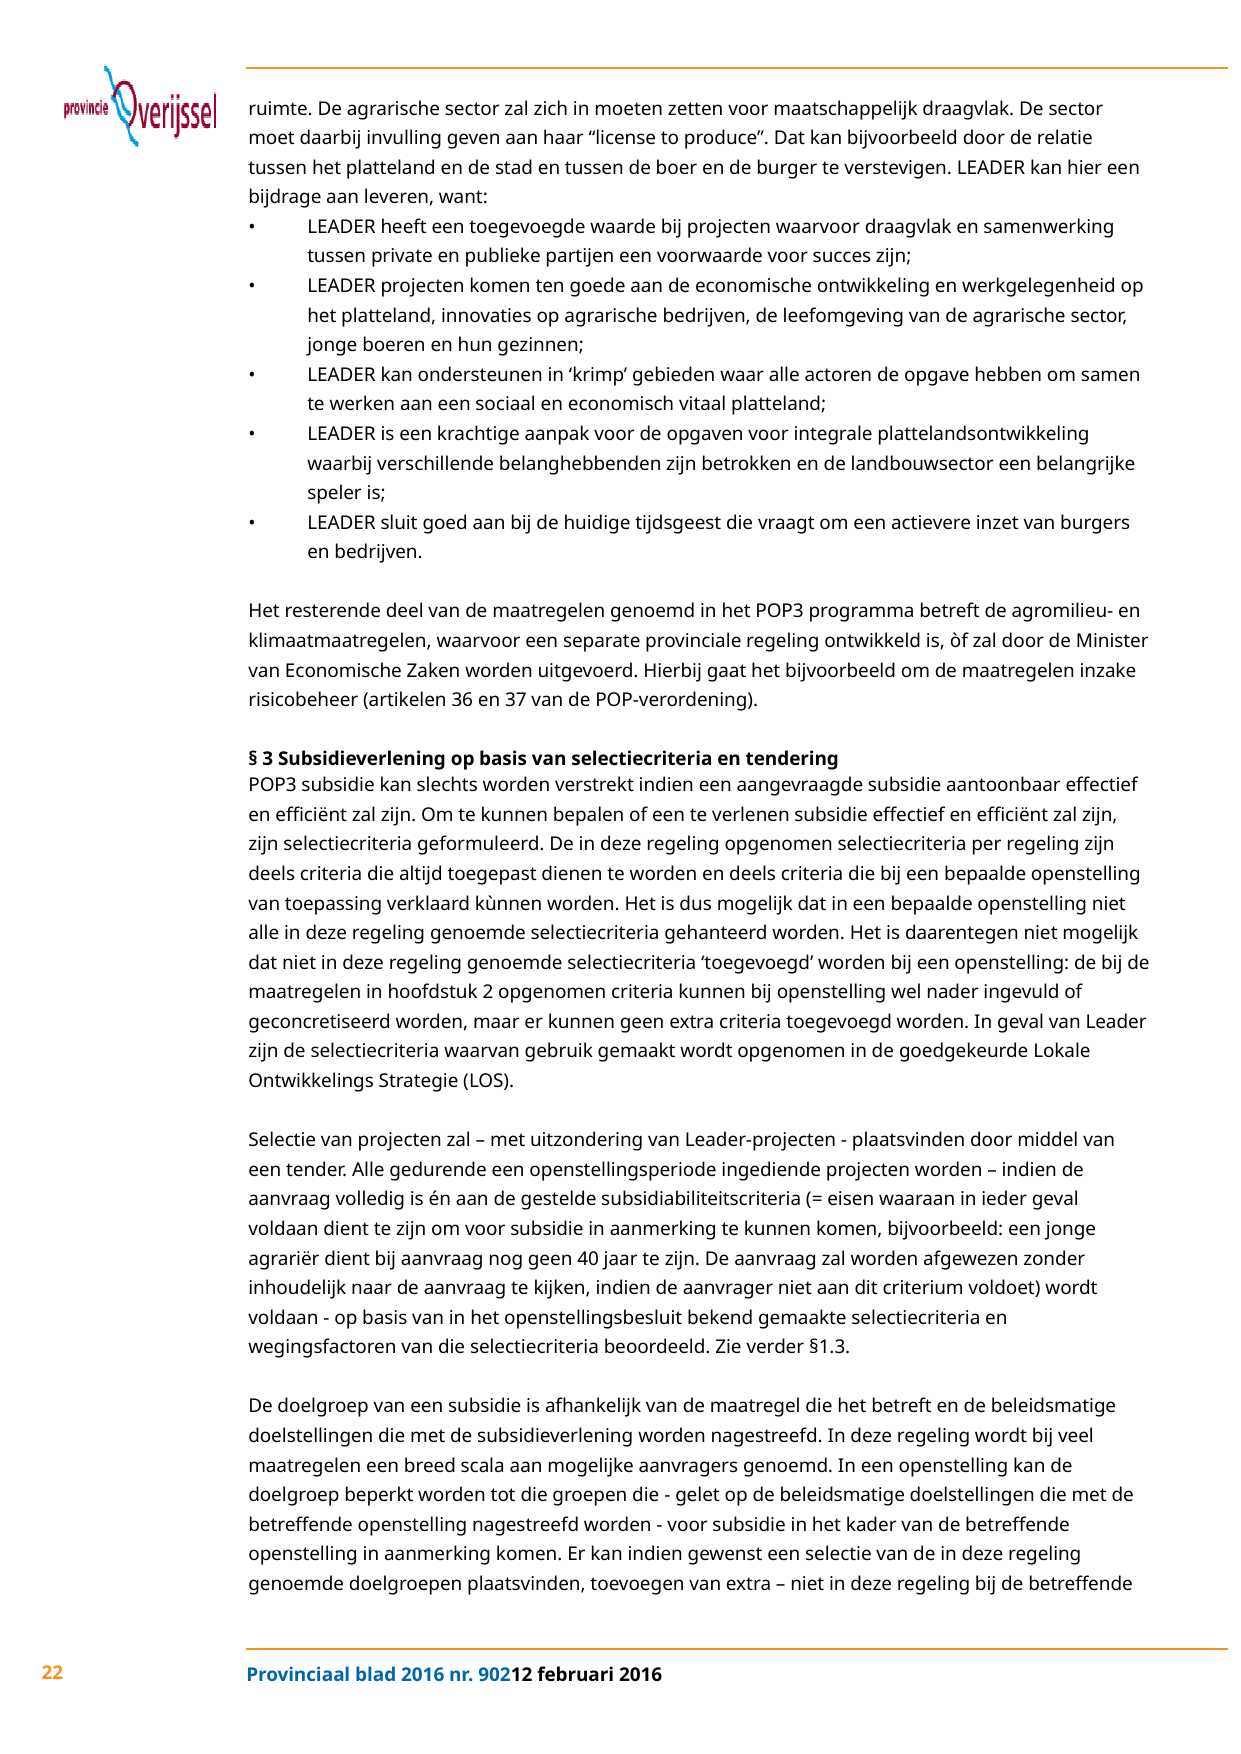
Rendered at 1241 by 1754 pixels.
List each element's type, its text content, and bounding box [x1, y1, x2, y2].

list LEADER heeft een toegevoegde waarde bij projecten waarvoor draagvlak en samenwerking tussen private en publieke partijen een voorwaarde voor succes zijn; [248, 213, 1152, 268]
text POP3 subsidie kan slechts worden verstrekt indien een aangevraagde subsidie aantoonbaar effectief en efficiënt zal zijn. Om te kunnen bepalen of een te verlenen subsidie effectief en efficiënt zal zijn, zijn selectiecriteria geformuleerd. De in deze regeling opgenomen selectiecriteria per regeling zijn deels criteria die altijd toegepast dienen te worden en deels criteria die bij een bepaalde openstelling van toepassing verklaard kùnnen worden. Het is dus mogelijk dat in een bepaalde openstelling niet alle in deze regeling genoemde selectiecriteria gehanteerd worden. Het is daarentegen niet mogelijk dat niet in deze regeling genoemde selectiecriteria ‘toegevoegd’ worden bij een openstelling: de bij de maatregelen in hoofdstuk 2 opgenomen criteria kunnen bij openstelling wel nader ingevuld of geconcretiseerd worden, maar er kunnen geen extra criteria toegevoegd worden. In geval van Leader zijn de selectiecriteria waarvan gebruik gemaakt wordt opgenomen in de goedgekeurde Lokale Ontwikkelings Strategie (LOS). [248, 771, 1152, 1093]
text § 3 Subsidieverlening op basis van selectiecriteria en tendering [248, 746, 1152, 771]
text De doelgroep van een subsidie is afhankelijk van de maatregel die het betreft en de beleidsmatige doelstellingen die met de subsidieverlening worden nagestreefd. In deze regeling wordt bij veel maatregelen een breed scala aan mogelijke aanvragers genoemd. In een openstelling kan de doelgroep beperkt worden tot die groepen die - gelet op de beleidsmatige doelstellingen die met de betreffende openstelling nagestreefd worden - voor subsidie in het kader van de betreffende openstelling in aanmerking komen. Er kan indien gewenst een selectie van de in deze regeling genoemde doelgroepen plaatsvinden, toevoegen van extra – niet in deze regeling bij de betreffende [248, 1393, 1152, 1596]
text Het resterende deel van de maatregelen genoemd in het POP3 programma betreft de agromilieu- en klimaatmaatregelen, waarvoor een separate provinciale regeling ontwikkeld is, òf zal door de Minister van Economische Zaken worden uitgevoerd. Hierbij gaat het bijvoorbeeld om de maatregelen inzake risicobeheer (artikelen 36 en 37 van de POP-verordening). [248, 598, 1152, 712]
list LEADER sluit goed aan bij de huidige tijdsgeest die vraagt om een actievere inzet van burgers en bedrijven. [248, 509, 1152, 564]
picture [41, 47, 231, 172]
list LEADER kan ondersteunen in ‘krimp’ gebieden waar alle actoren de opgave hebben om samen te werken aan een sociaal en economisch vitaal platteland; [248, 361, 1152, 416]
text ruimte. De agrarische sector zal zich in moeten zetten voor maatschappelijk draagvlak. De sector moet daarbij invulling geven aan haar “license to produce”. Dat kan bijvoorbeeld door de relatie tussen het platteland en de stad en tussen de boer en de burger te verstevigen. LEADER kan hier een bijdrage aan leveren, want: [248, 95, 1152, 209]
text Selectie van projecten zal – met uitzondering van Leader-projecten - plaatsvinden door middel van een tender. Alle gedurende een openstellingsperiode ingediende projecten worden – indien de aanvraag volledig is én aan de gestelde subsidiabiliteitscriteria (= eisen waaraan in ieder geval voldaan dient te zijn om voor subsidie in aanmerking te kunnen komen, bijvoorbeeld: een jonge agrariër dient bij aanvraag nog geen 40 jaar te zijn. De aanvraag zal worden afgewezen zonder inhoudelijk naar de aanvraag te kijken, indien de aanvrager niet aan dit criterium voldoet) wordt voldaan - op basis van in het openstellingsbesluit bekend gemaakte selectiecriteria en wegingsfactoren van die selectiecriteria beoordeeld. Zie verder §1.3. [248, 1126, 1152, 1359]
list LEADER is een krachtige aanpak voor de opgaven voor integrale plattelandsontwikkeling waarbij verschillende belanghebbenden zijn betrokken en de landbouwsector een belangrijke speler is; [248, 420, 1152, 505]
list LEADER projecten komen ten goede aan de economische ontwikkeling en werkgelegenheid op het platteland, innovaties op agrarische bedrijven, de leefomgeving van de agrarische sector, jonge boeren en hun gezinnen; [248, 272, 1152, 357]
